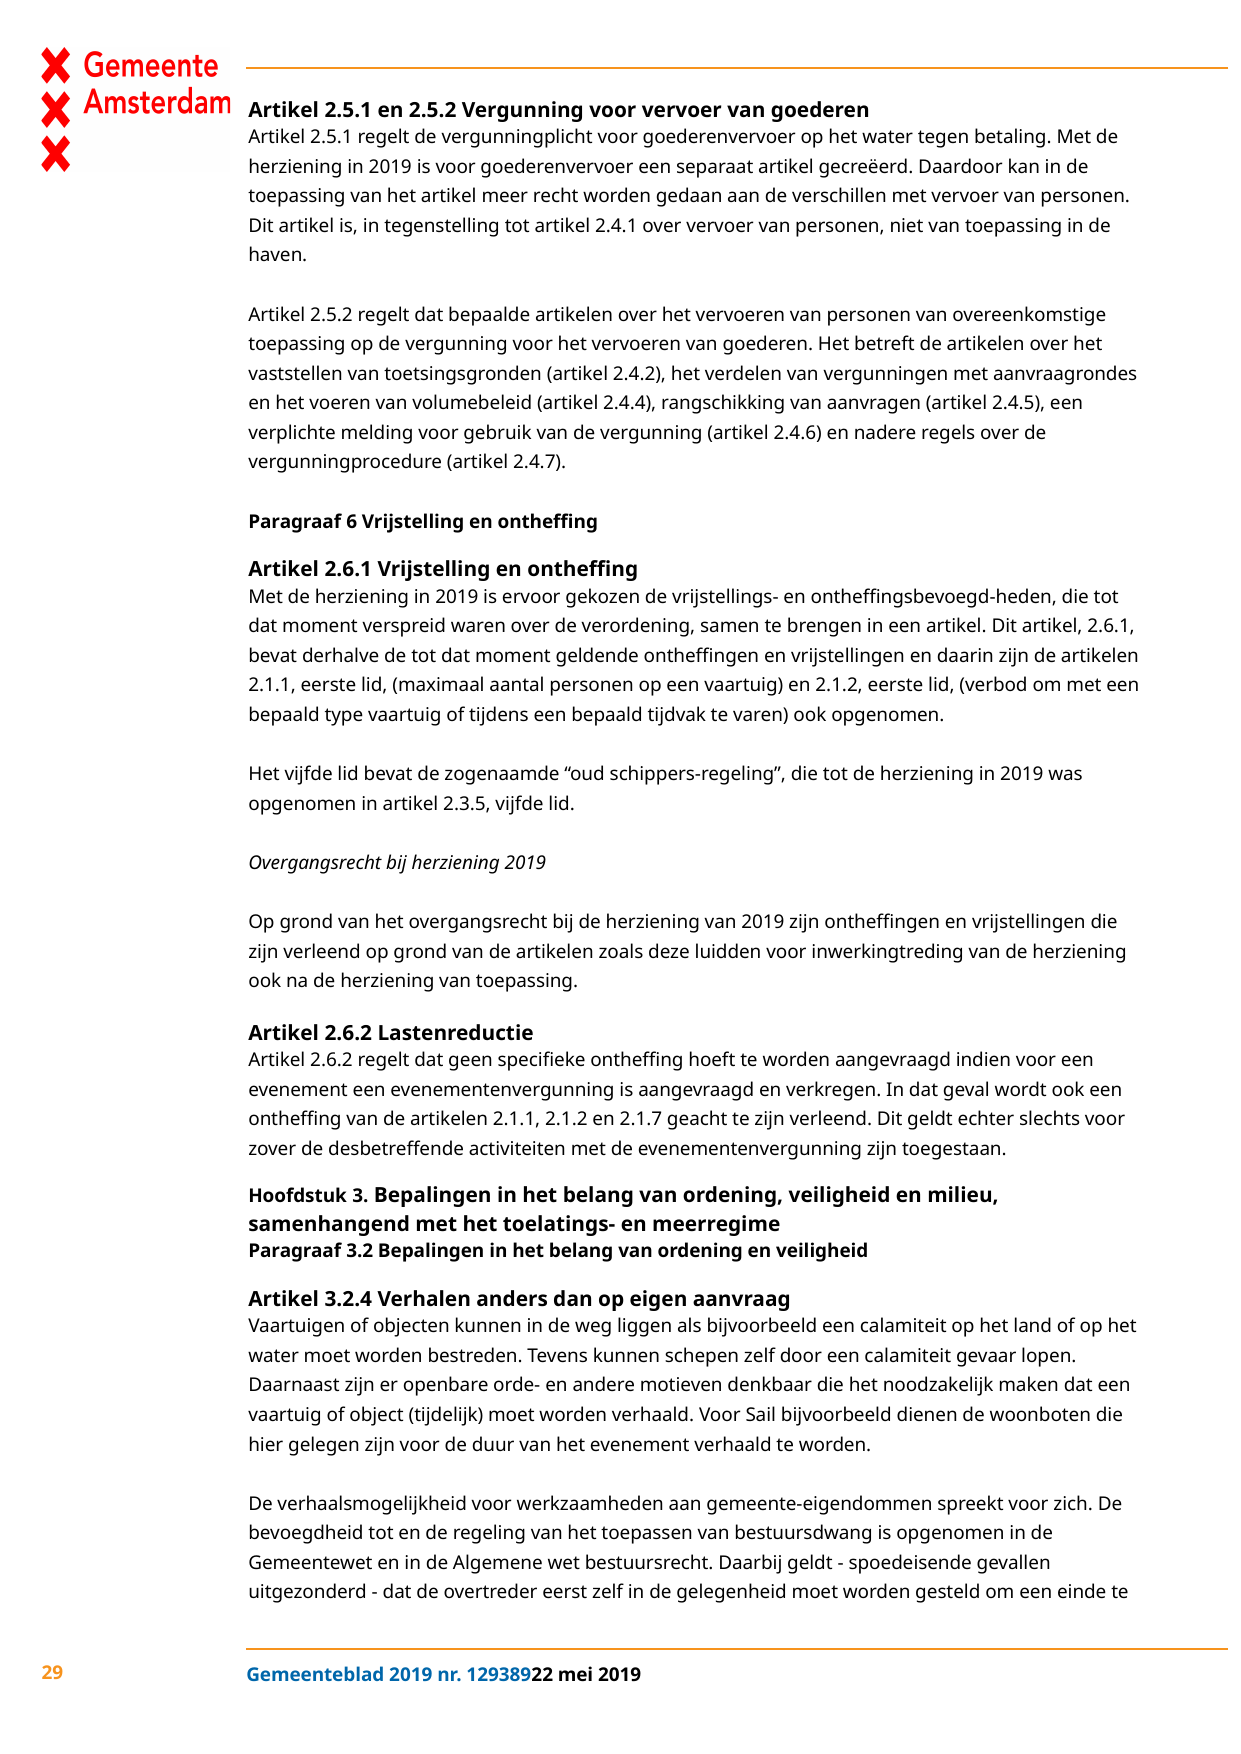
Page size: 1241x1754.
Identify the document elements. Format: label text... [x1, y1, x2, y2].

text Overgangsrecht bij herziening 2019 [248, 849, 1152, 875]
text Artikel 2.5.1 en 2.5.2 Vergunning voor vervoer van goederen [248, 95, 1152, 123]
text Artikel 2.6.2 Lastenreductie [248, 1018, 1152, 1046]
text De verhaalsmogelijkheid voor werkzaamheden aan gemeente-eigendommen spreekt voor zich. De bevoegdheid tot en de regeling van het toepassen van bestuursdwang is opgenomen in de Gemeentewet en in de Algemene wet bestuursrecht. Daarbij geldt - spoedeisende gevallen uitgezonderd - dat de overtreder eerst zelf in de gelegenheid moet worden gesteld om een einde te [248, 1490, 1152, 1604]
text Het vijfde lid bevat de zogenaamde “oud schippers-regeling”, die tot de herziening in 2019 was opgenomen in artikel 2.3.5, vijfde lid. [248, 760, 1152, 816]
text Artikel 2.6.2 regelt dat geen specifieke ontheffing hoeft te worden aangevraagd indien voor een evenement een evenementenvergunning is aangevraagd en verkregen. In dat geval wordt ook een ontheffing van de artikelen 2.1.1, 2.1.2 en 2.1.7 geacht te zijn verleend. Dit geldt echter slechts voor zover de desbetreffende activiteiten met de evenementenvergunning zijn toegestaan. [248, 1046, 1152, 1161]
text Paragraaf 6 Vrijstelling en ontheffing [248, 508, 1152, 533]
text Hoofdstuk 3. Bepalingen in het belang van ordening, veiligheid en milieu, samenhangend met het toelatings- en meerregime [248, 1181, 1152, 1237]
text Met de herziening in 2019 is ervoor gekozen de vrijstellings- en ontheffingsbevoegd-heden, die tot dat moment verspreid waren over de verordening, samen te brengen in een artikel. Dit artikel, 2.6.1, bevat derhalve de tot dat moment geldende ontheffingen en vrijstellingen en daarin zijn de artikelen 2.1.1, eerste lid, (maximaal aantal personen op een vaartuig) en 2.1.2, eerste lid, (verbod om met een bepaald type vaartuig of tijdens een bepaald tijdvak te varen) ook opgenomen. [248, 583, 1152, 727]
text Artikel 3.2.4 Verhalen anders dan op eigen aanvraag [248, 1284, 1152, 1312]
picture [41, 47, 231, 172]
text Op grond van het overgangsrecht bij de herziening van 2019 zijn ontheffingen en vrijstellingen die zijn verleend op grond van de artikelen zoals deze luidden voor inwerkingtreding van de herziening ook na de herziening van toepassing. [248, 908, 1152, 993]
text Artikel 2.5.1 regelt de vergunningplicht voor goederenvervoer op het water tegen betaling. Met de herziening in 2019 is voor goederenvervoer een separaat artikel gecreëerd. Daardoor kan in de toepassing van het artikel meer recht worden gedaan aan de verschillen met vervoer van personen. Dit artikel is, in tegenstelling tot artikel 2.4.1 over vervoer van personen, niet van toepassing in de haven. [248, 123, 1152, 267]
text Paragraaf 3.2 Bepalingen in het belang van ordening en veiligheid [248, 1237, 1152, 1263]
text Artikel 2.5.2 regelt dat bepaalde artikelen over het vervoeren van personen van overeenkomstige toepassing op de vergunning voor het vervoeren van goederen. Het betreft de artikelen over het vaststellen van toetsingsgronden (artikel 2.4.2), het verdelen van vergunningen met aanvraagrondes en het voeren van volumebeleid (artikel 2.4.4), rangschikking van aanvragen (artikel 2.4.5), een verplichte melding voor gebruik van de vergunning (artikel 2.4.6) en nadere regels over de vergunningprocedure (artikel 2.4.7). [248, 301, 1152, 474]
text Vaartuigen of objecten kunnen in de weg liggen als bijvoorbeeld een calamiteit op het land of op het water moet worden bestreden. Tevens kunnen schepen zelf door een calamiteit gevaar lopen. Daarnaast zijn er openbare orde- en andere motieven denkbaar die het noodzakelijk maken dat een vaartuig of object (tijdelijk) moet worden verhaald. Voor Sail bijvoorbeeld dienen de woonboten die hier gelegen zijn voor de duur van het evenement verhaald te worden. [248, 1312, 1152, 1457]
text Artikel 2.6.1 Vrijstelling en ontheffing [248, 554, 1152, 583]
